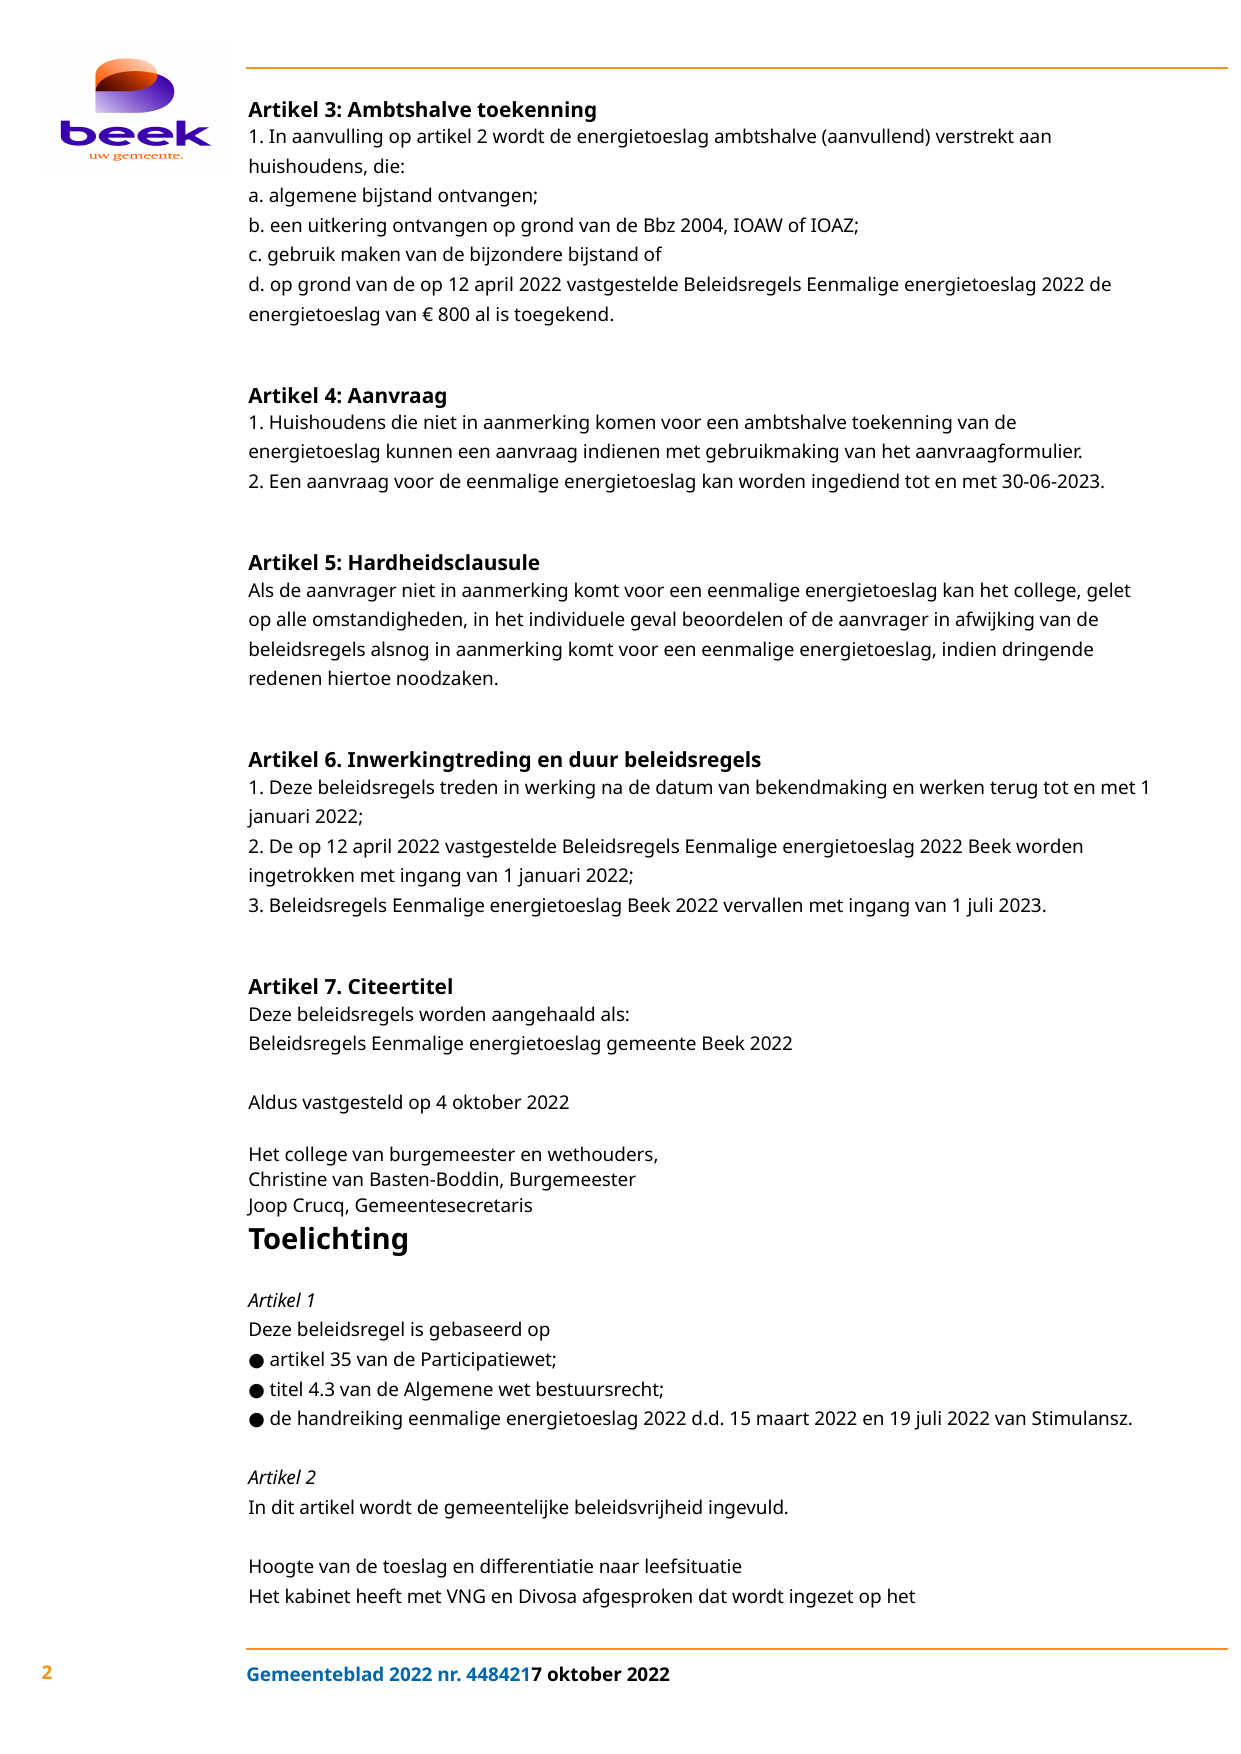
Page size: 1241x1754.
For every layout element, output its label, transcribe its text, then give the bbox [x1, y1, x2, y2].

text 3. Beleidsregels Eenmalige energietoeslag Beek 2022 vervallen met ingang van 1 juli 2023. [248, 892, 1152, 918]
text In dit artikel wordt de gemeentelijke beleidsvrijheid ingevuld. [248, 1494, 1152, 1520]
text Artikel 7. Citeertitel [248, 972, 1152, 1001]
text Het kabinet heeft met VNG en Divosa afgesproken dat wordt ingezet op het [248, 1583, 1152, 1608]
text 1. In aanvulling op artikel 2 wordt de energietoeslag ambtshalve (aanvullend) verstrekt aan huishoudens, die: [248, 123, 1152, 178]
text Artikel 1 [248, 1287, 1152, 1313]
text ● titel 4.3 van de Algemene wet bestuursrecht; [248, 1376, 1152, 1401]
text ● de handreiking eenmalige energietoeslag 2022 d.d. 15 maart 2022 en 19 juli 2022 van Stimulansz. [248, 1405, 1152, 1431]
text Als de aanvrager niet in aanmerking komt voor een eenmalige energietoeslag kan het college, gelet op alle omstandigheden, in het individuele geval beoordelen of de aanvrager in afwijking van de beleidsregels alsnog in aanmerking komt voor een eenmalige energietoeslag, indien dringende redenen hiertoe noodzaken. [248, 577, 1152, 691]
text Deze beleidsregel is gebaseerd op [248, 1317, 1152, 1342]
text 2. De op 12 april 2022 vastgestelde Beleidsregels Eenmalige energietoeslag 2022 Beek worden ingetrokken met ingang van 1 januari 2022; [248, 833, 1152, 888]
text 2. Een aanvraag voor de eenmalige energietoeslag kan worden ingediend tot en met 30-06-2023. [248, 468, 1152, 494]
text Toelichting [248, 1218, 1152, 1258]
text Artikel 6. Inwerkingtreding en duur beleidsregels [248, 746, 1152, 774]
text Het college van burgemeester en wethouders, [248, 1141, 1152, 1167]
text Artikel 2 [248, 1464, 1152, 1490]
text a. algemene bijstand ontvangen; [248, 182, 1152, 208]
text Artikel 5: Hardheidsclausule [248, 548, 1152, 577]
text Aldus vastgesteld op 4 oktober 2022 [248, 1089, 1152, 1115]
text d. op grond van de op 12 april 2022 vastgestelde Beleidsregels Eenmalige energietoeslag 2022 de energietoeslag van € 800 al is toegekend. [248, 271, 1152, 326]
text Joop Crucq, Gemeentesecretaris [248, 1192, 1152, 1218]
text b. een uitkering ontvangen op grond van de Bbz 2004, IOAW of IOAZ; [248, 212, 1152, 238]
text Hoogte van de toeslag en differentiatie naar leefsituatie [248, 1553, 1152, 1579]
text Beleidsregels Eenmalige energietoeslag gemeente Beek 2022 [248, 1030, 1152, 1056]
text Artikel 3: Ambtshalve toekenning [248, 95, 1152, 123]
text Christine van Basten-Boddin, Burgemeester [248, 1167, 1152, 1192]
text Deze beleidsregels worden aangehaald als: [248, 1001, 1152, 1026]
text ● artikel 35 van de Participatiewet; [248, 1346, 1152, 1372]
picture [41, 47, 231, 172]
text 1. Huishoudens die niet in aanmerking komen voor een ambtshalve toekenning van de energietoeslag kunnen een aanvraag indienen met gebruikmaking van het aanvraagformulier. [248, 409, 1152, 464]
text Artikel 4: Aanvraag [248, 381, 1152, 409]
text 1. Deze beleidsregels treden in werking na de datum van bekendmaking en werken terug tot en met 1 januari 2022; [248, 774, 1152, 829]
text c. gebruik maken van de bijzondere bijstand of [248, 242, 1152, 267]
